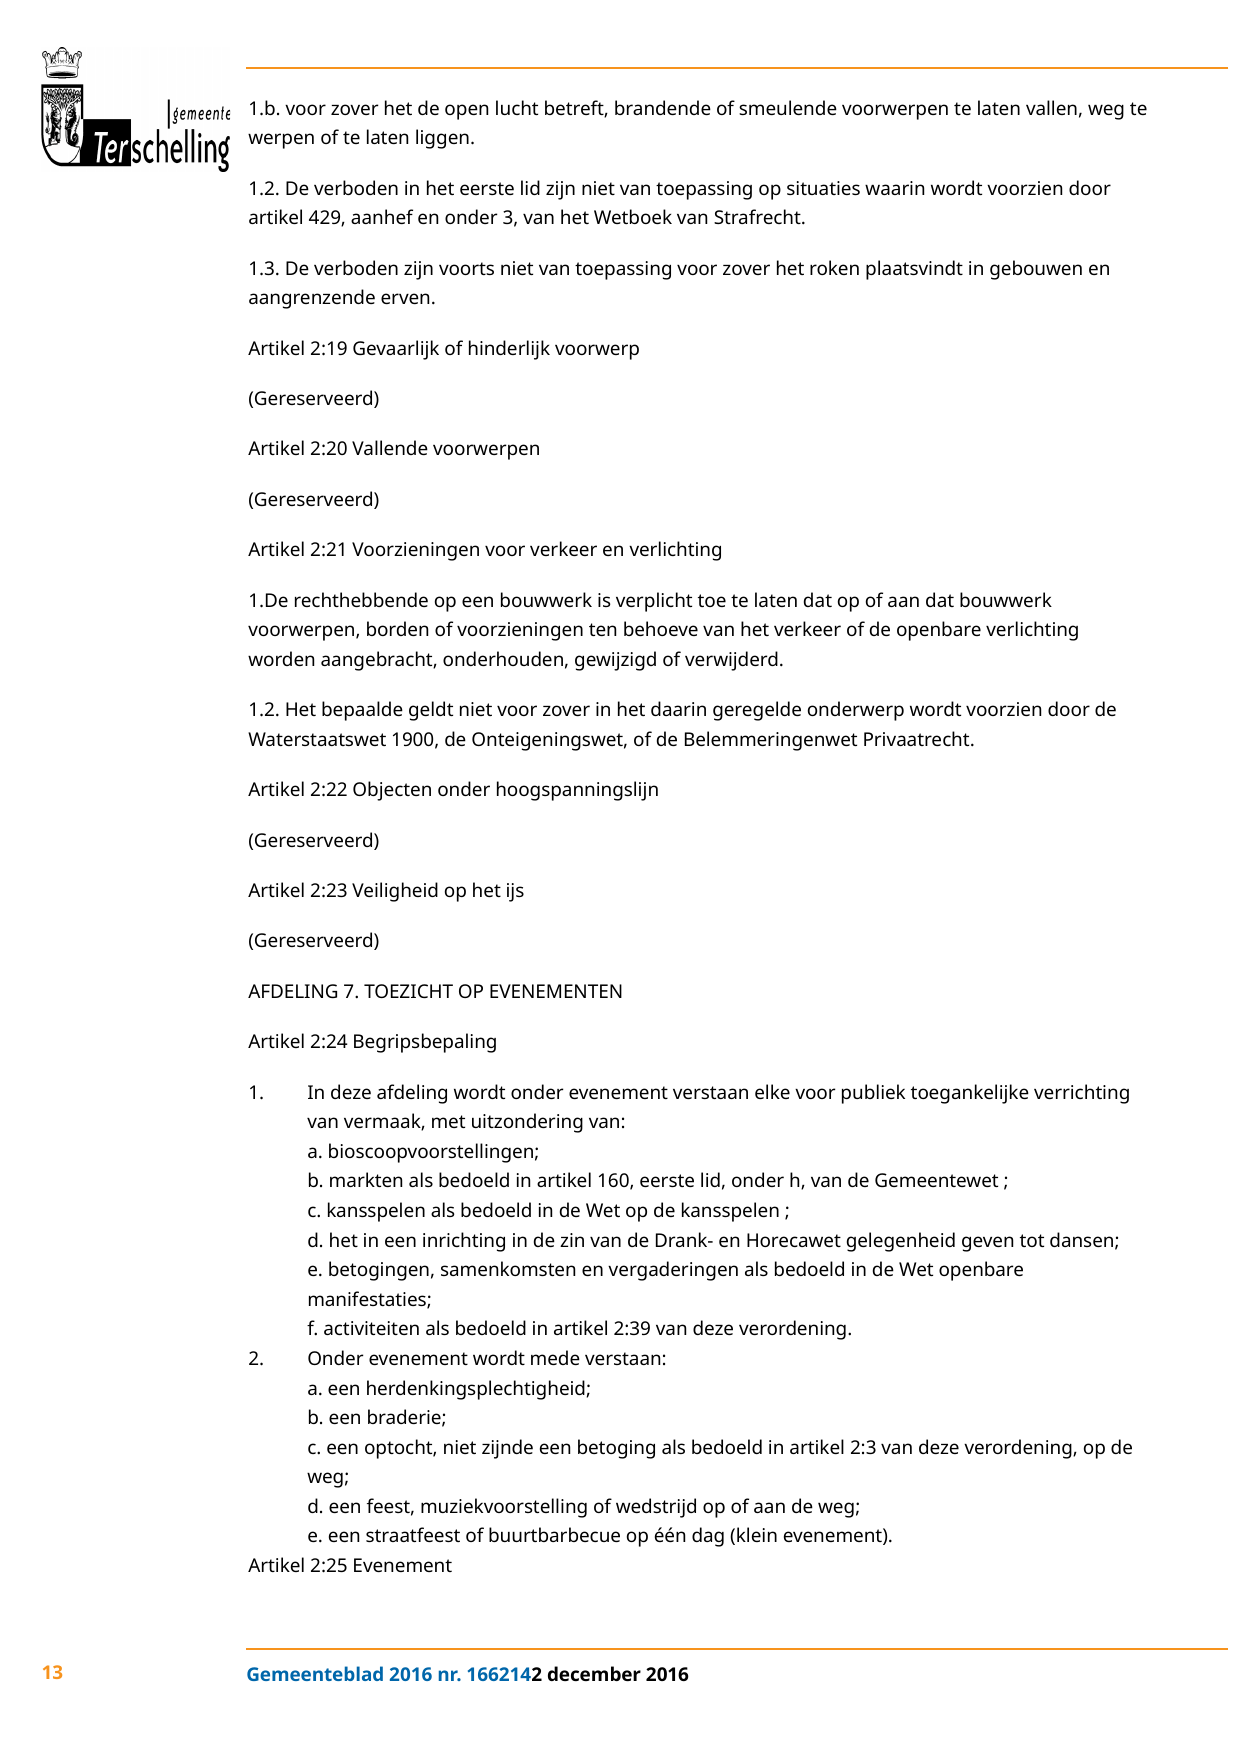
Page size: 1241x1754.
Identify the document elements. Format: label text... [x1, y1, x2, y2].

list d. het in een inrichting in de zin van de Drank- en Horecawet gelegenheid geven tot dansen; [248, 1227, 1152, 1253]
text Artikel 2:24 Begripsbepaling [248, 1028, 1152, 1054]
text Artikel 2:19 Gevaarlijk of hinderlijk voorwerp [248, 335, 1152, 361]
text Artikel 2:21 Voorzieningen voor verkeer en verlichting [248, 536, 1152, 562]
text (Gereserveerd) [248, 827, 1152, 853]
text 1.2. Het bepaalde geldt niet voor zover in het daarin geregelde onderwerp wordt voorzien door de Waterstaatswet 1900, de Onteigeningswet, of de Belemmeringenwet Privaatrecht. [248, 696, 1152, 752]
list a. een herdenkingsplechtigheid; [248, 1375, 1152, 1401]
text AFDELING 7. TOEZICHT OP EVENEMENTEN [248, 978, 1152, 1004]
list b. een braderie; [248, 1404, 1152, 1430]
list In deze afdeling wordt onder evenement verstaan elke voor publiek toegankelijke verrichting van vermaak, met uitzondering van: [248, 1079, 1152, 1134]
text (Gereserveerd) [248, 928, 1152, 953]
list e. een straatfeest of buurtbarbecue op één dag (klein evenement). [248, 1523, 1152, 1548]
text 1.3. De verboden zijn voorts niet van toepassing voor zover het roken plaatsvindt in gebouwen en aangrenzende erven. [248, 255, 1152, 310]
list f. activiteiten als bedoeld in artikel 2:39 van deze verordening. [248, 1316, 1152, 1341]
text Artikel 2:20 Vallende voorwerpen [248, 436, 1152, 461]
text 1.2. De verboden in het eerste lid zijn niet van toepassing op situaties waarin wordt voorzien door artikel 429, aanhef en onder 3, van het Wetboek van Strafrecht. [248, 175, 1152, 230]
list b. markten als bedoeld in artikel 160, eerste lid, onder h, van de Gemeentewet ; [248, 1168, 1152, 1193]
list c. een optocht, niet zijnde een betoging als bedoeld in artikel 2:3 van deze verordening, op de weg; [248, 1434, 1152, 1489]
text (Gereserveerd) [248, 385, 1152, 411]
list c. kansspelen als bedoeld in de Wet op de kansspelen ; [248, 1197, 1152, 1223]
text Artikel 2:22 Objecten onder hoogspanningslijn [248, 776, 1152, 802]
text Artikel 2:23 Veiligheid op het ijs [248, 877, 1152, 903]
text 1.b. voor zover het de open lucht betreft, brandende of smeulende voorwerpen te laten vallen, weg te werpen of te laten liggen. [248, 95, 1152, 150]
list e. betogingen, samenkomsten en vergaderingen als bedoeld in de Wet openbare manifestaties; [248, 1256, 1152, 1312]
text (Gereserveerd) [248, 486, 1152, 512]
list d. een feest, muziekvoorstelling of wedstrijd op of aan de weg; [248, 1493, 1152, 1519]
text 1.De rechthebbende op een bouwwerk is verplicht toe te laten dat op of aan dat bouwwerk voorwerpen, borden of voorzieningen ten behoeve van het verkeer of de openbare verlichting worden aangebracht, onderhouden, gewijzigd of verwijderd. [248, 587, 1152, 672]
list Onder evenement wordt mede verstaan: [248, 1345, 1152, 1371]
picture [41, 47, 231, 172]
text Artikel 2:25 Evenement [248, 1552, 1152, 1578]
list a. bioscoopvoorstellingen; [248, 1138, 1152, 1164]
